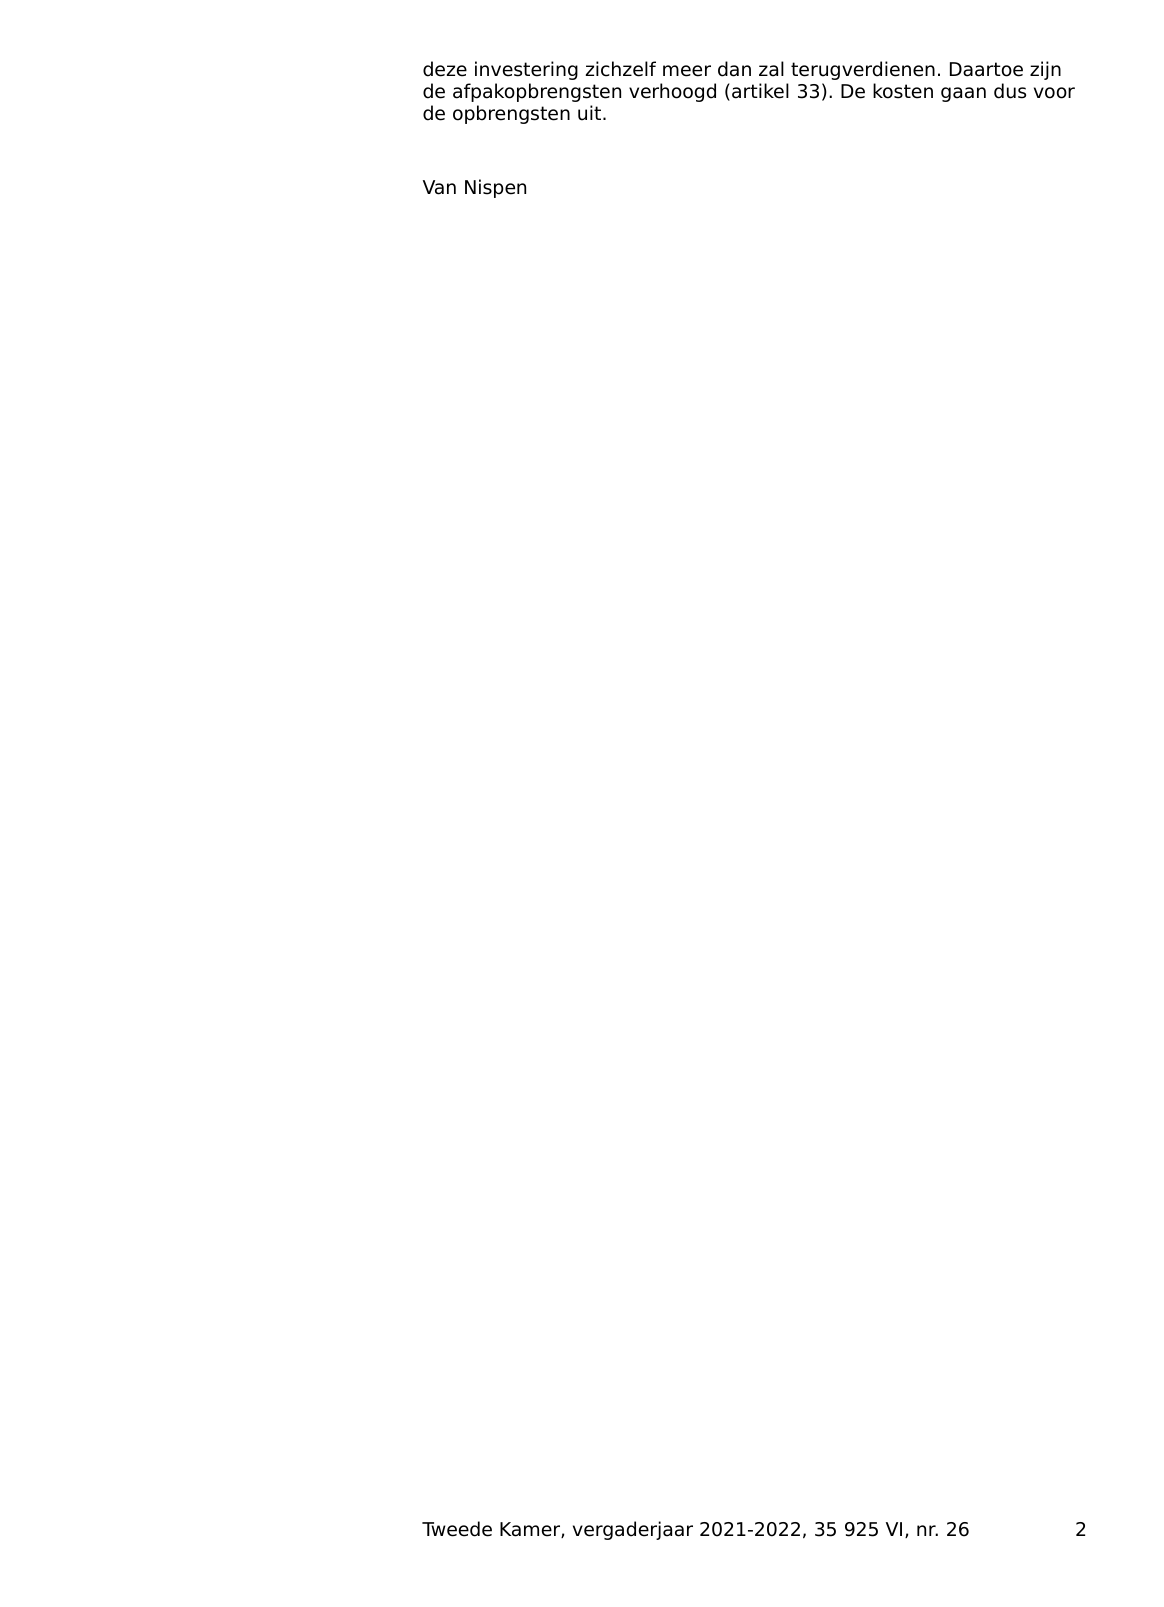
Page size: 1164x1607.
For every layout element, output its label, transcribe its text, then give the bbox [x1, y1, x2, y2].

text Van Nispen [422, 155, 1087, 199]
text deze investering zichzelf meer dan zal terugverdienen. Daartoe zijn de afpakopbrengsten verhoogd (artikel 33). De kosten gaan dus voor de opbrengsten uit. [422, 59, 1087, 125]
